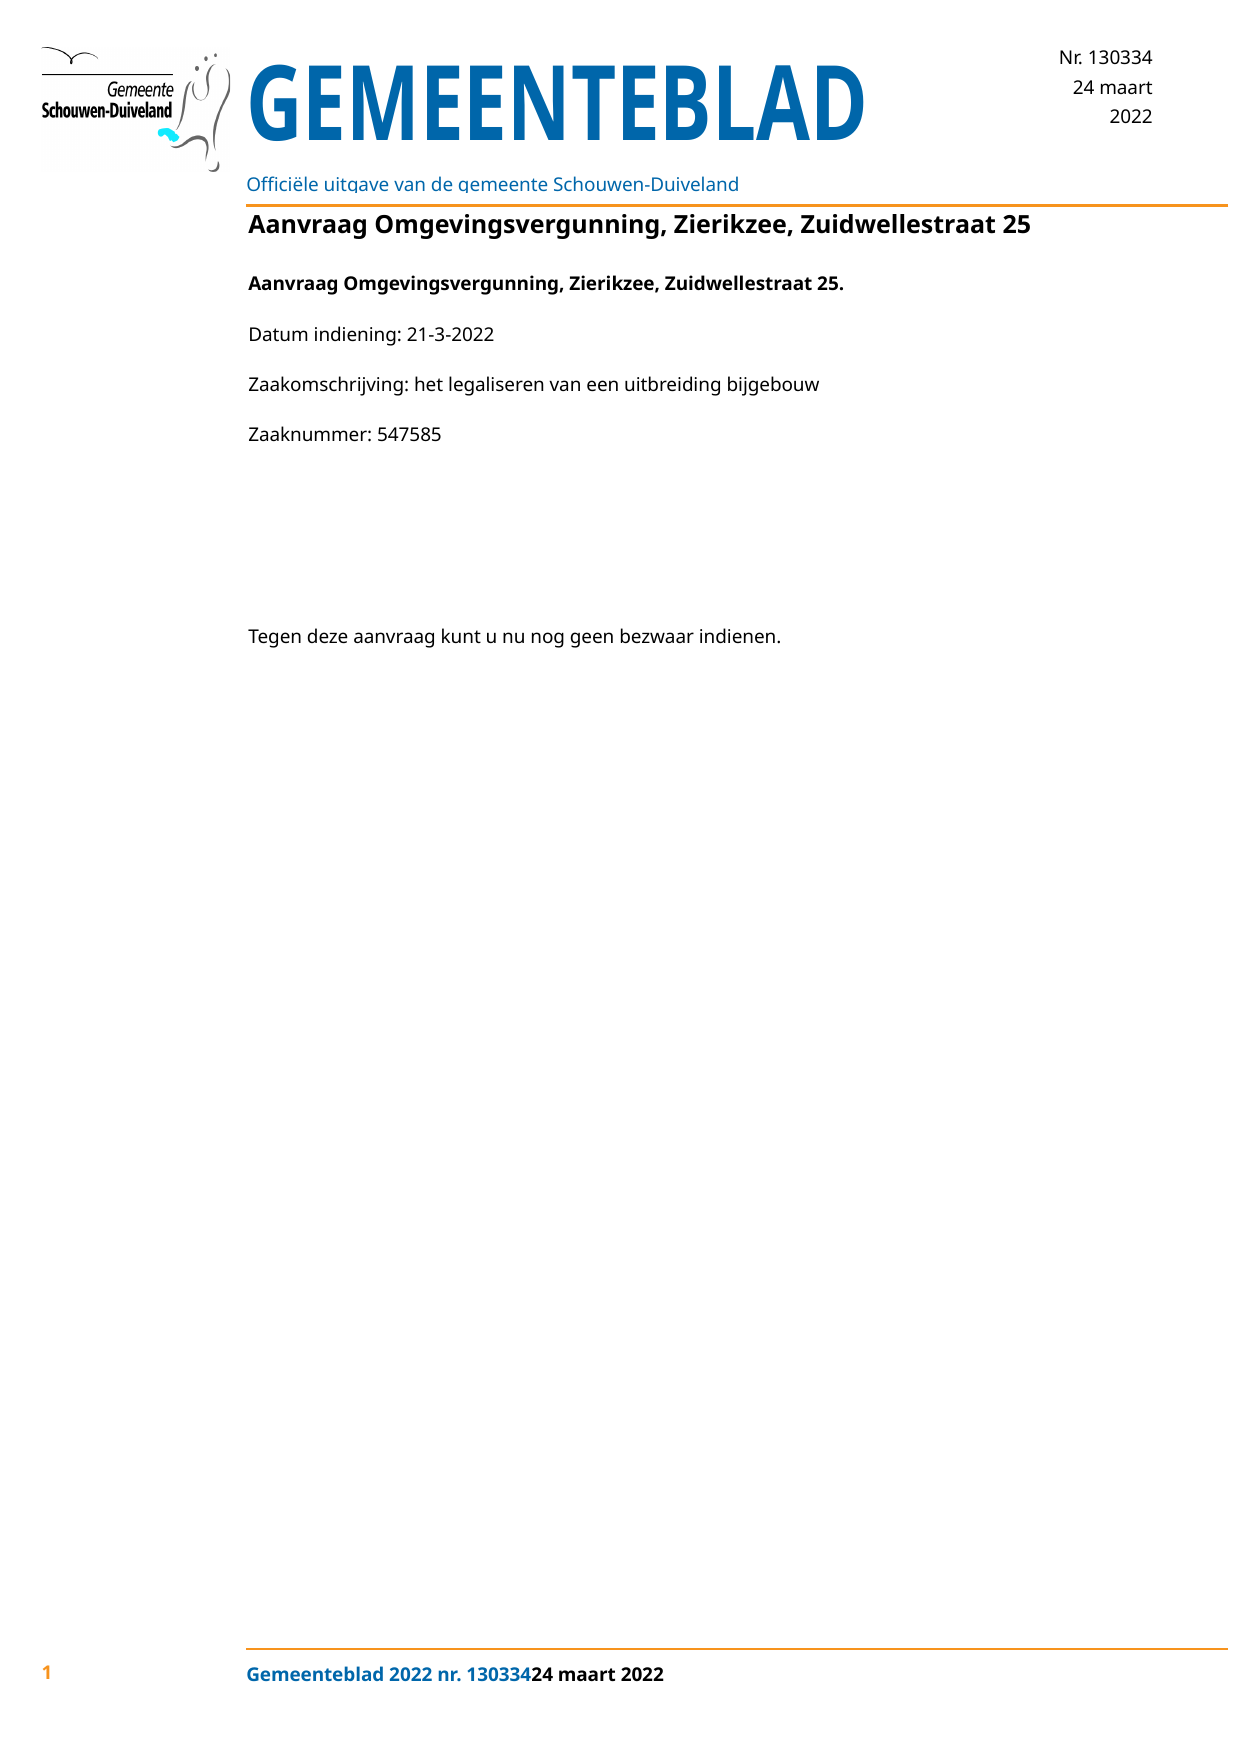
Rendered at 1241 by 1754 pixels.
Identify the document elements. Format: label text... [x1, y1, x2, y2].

text Tegen deze aanvraag kunt u nu nog geen bezwaar indienen. [248, 623, 1152, 649]
text Datum indiening: 21-3-2022 [248, 321, 1152, 346]
text Zaakomschrijving: het legaliseren van een uitbreiding bijgebouw [248, 371, 1152, 397]
picture [41, 47, 231, 172]
text Aanvraag Omgevingsvergunning, Zierikzee, Zuidwellestraat 25. [248, 270, 1152, 296]
text Aanvraag Omgevingsvergunning, Zierikzee, Zuidwellestraat 25 [248, 207, 1152, 241]
text Zaaknummer: 547585 [248, 422, 1152, 447]
